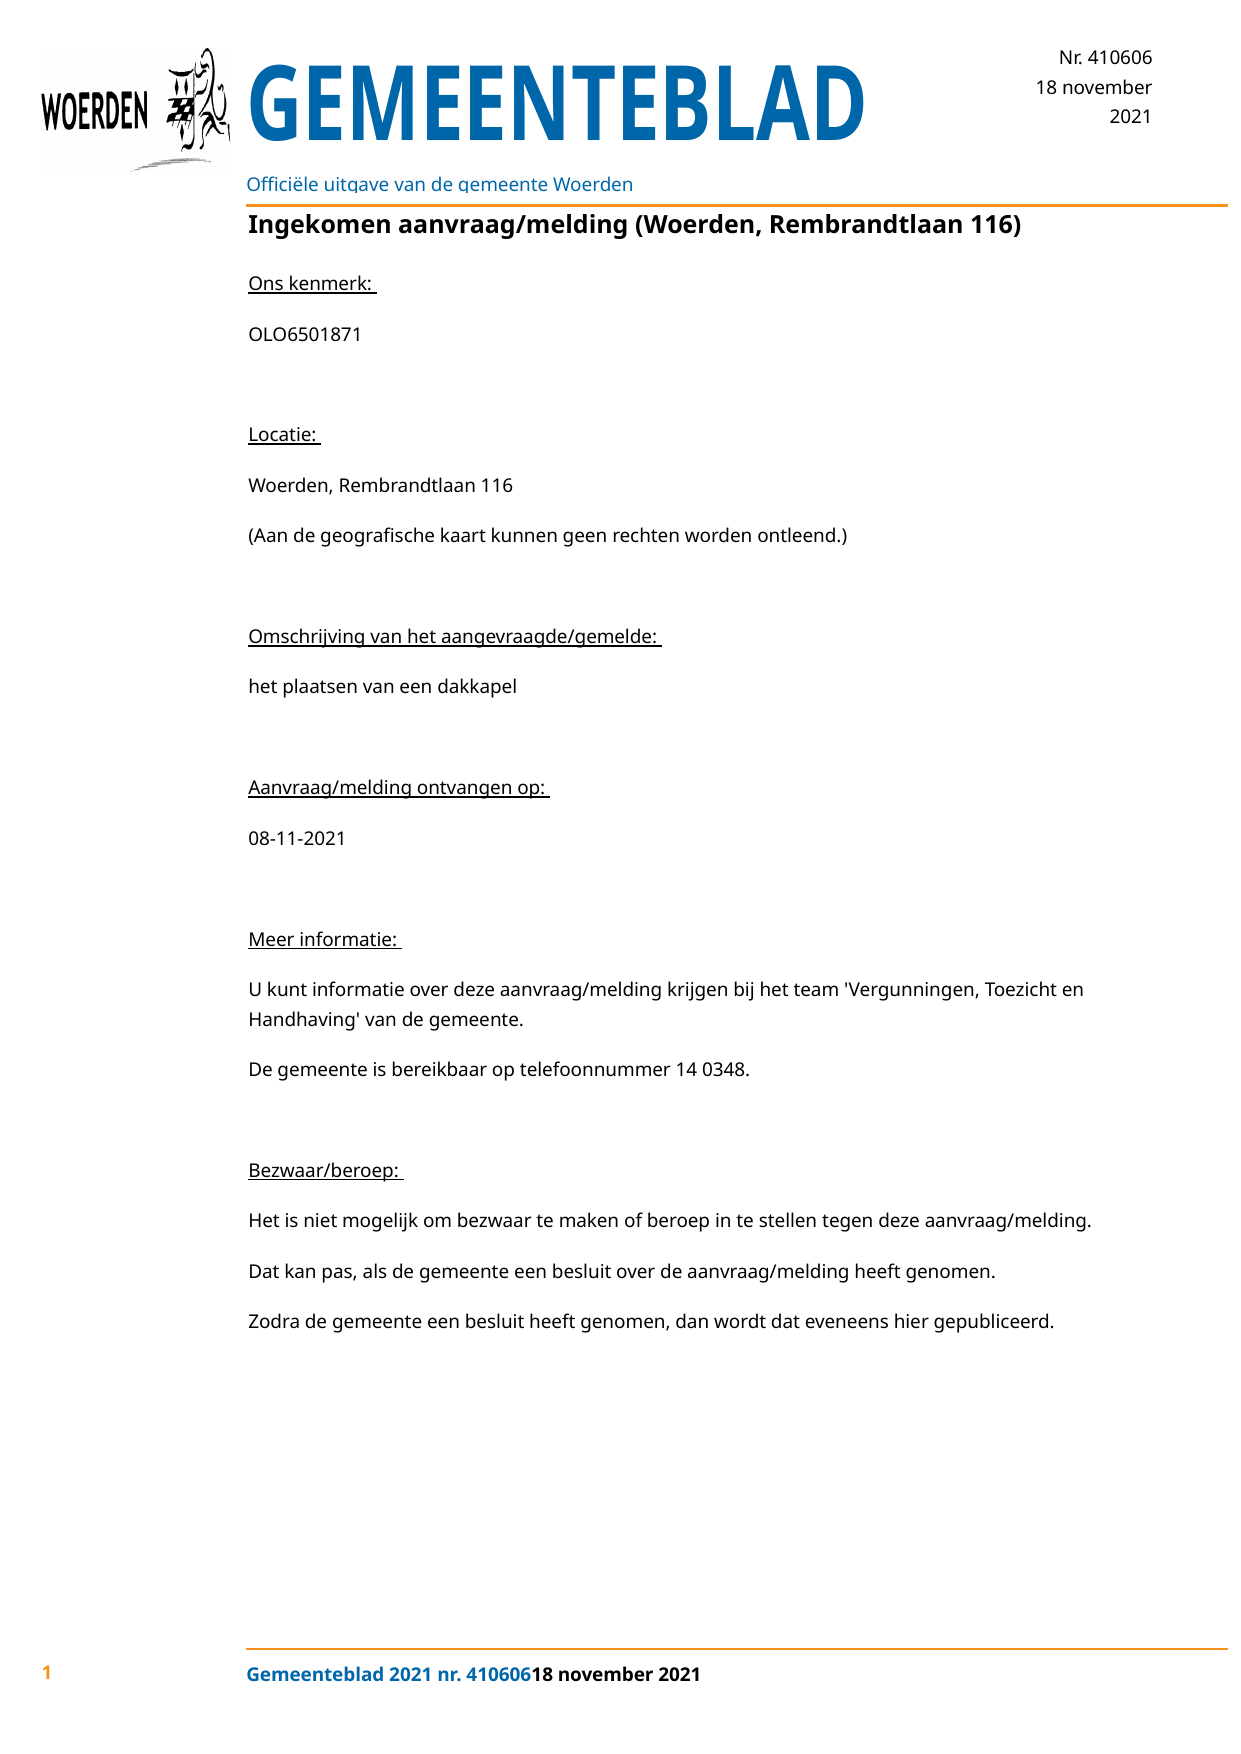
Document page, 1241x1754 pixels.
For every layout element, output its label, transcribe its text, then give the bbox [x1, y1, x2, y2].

text OLO6501871 [248, 321, 1152, 346]
text Bezwaar/beroep: [248, 1157, 1152, 1183]
text Locatie: [248, 422, 1152, 447]
text Dat kan pas, als de gemeente een besluit over de aanvraag/melding heeft genomen. [248, 1258, 1152, 1283]
text Omschrijving van het aangevraagde/gemelde: [248, 623, 1152, 649]
text De gemeente is bereikbaar op telefoonnummer 14 0348. [248, 1056, 1152, 1082]
text Ingekomen aanvraag/melding (Woerden, Rembrandtlaan 116) [248, 207, 1152, 241]
text Het is niet mogelijk om bezwaar te maken of beroep in te stellen tegen deze aanvraag/melding. [248, 1207, 1152, 1233]
text Woerden, Rembrandtlaan 116 [248, 472, 1152, 498]
text Zodra de gemeente een besluit heeft genomen, dan wordt dat eveneens hier gepubliceerd. [248, 1308, 1152, 1334]
text (Aan de geografische kaart kunnen geen rechten worden ontleend.) [248, 522, 1152, 548]
picture [41, 47, 231, 172]
text 08-11-2021 [248, 825, 1152, 851]
text Ons kenmerk: [248, 270, 1152, 296]
text het plaatsen van een dakkapel [248, 674, 1152, 699]
text Meer informatie: [248, 926, 1152, 951]
text U kunt informatie over deze aanvraag/melding krijgen bij het team 'Vergunningen, Toezicht en Handhaving' van de gemeente. [248, 976, 1152, 1031]
text Aanvraag/melding ontvangen op: [248, 774, 1152, 800]
